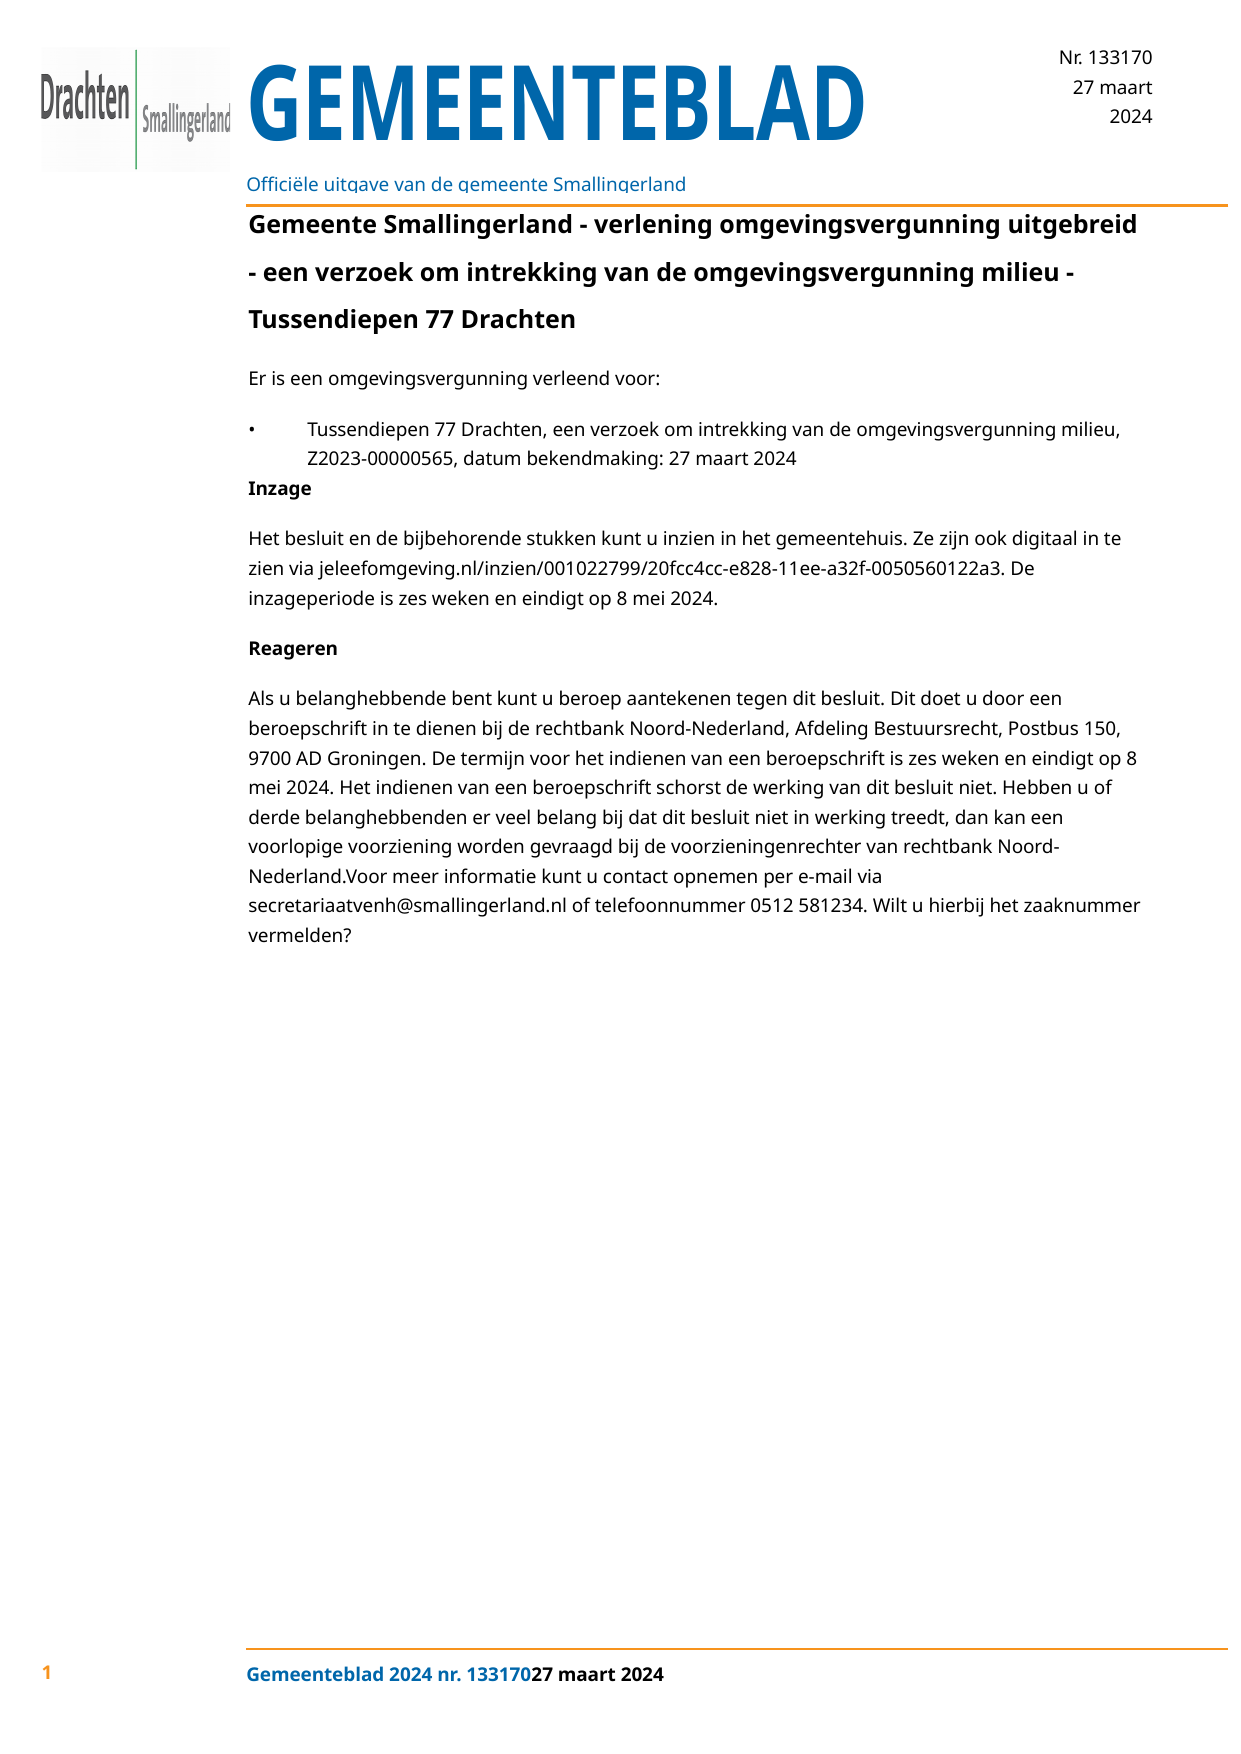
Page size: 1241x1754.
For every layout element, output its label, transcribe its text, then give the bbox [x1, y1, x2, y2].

text Reageren [248, 635, 1152, 661]
list Tussendiepen 77 Drachten, een verzoek om intrekking van de omgevingsvergunning milieu, Z2023-00000565, datum bekendmaking: 27 maart 2024 [248, 416, 1152, 471]
text Inzage [248, 475, 1152, 501]
text Er is een omgevingsvergunning verleend voor: [248, 366, 1152, 391]
text Gemeente Smallingerland - verlening omgevingsvergunning uitgebreid - een verzoek om intrekking van de omgevingsvergunning milieu - Tussendiepen 77 Drachten [248, 207, 1152, 336]
picture [41, 47, 231, 172]
text Als u belanghebbende bent kunt u beroep aantekenen tegen dit besluit. Dit doet u door een beroepschrift in te dienen bij de rechtbank Noord-Nederland, Afdeling Bestuursrecht, Postbus 150, 9700 AD Groningen. De termijn voor het indienen van een beroepschrift is zes weken en eindigt op 8 mei 2024. Het indienen van een beroepschrift schorst de werking van dit besluit niet. Hebben u of derde belanghebbenden er veel belang bij dat dit besluit niet in werking treedt, dan kan een voorlopige voorziening worden gevraagd bij de voorzieningenrechter van rechtbank Noord-Nederland.Voor meer informatie kunt u contact opnemen per e-mail via secretariaatvenh@smallingerland.nl of telefoonnummer 0512 581234. Wilt u hierbij het zaaknummer vermelden? [248, 686, 1152, 948]
text Het besluit en de bijbehorende stukken kunt u inzien in het gemeentehuis. Ze zijn ook digitaal in te zien via jeleefomgeving.nl/inzien/001022799/20fcc4cc-e828-11ee-a32f-0050560122a3. De inzageperiode is zes weken en eindigt op 8 mei 2024. [248, 526, 1152, 610]
